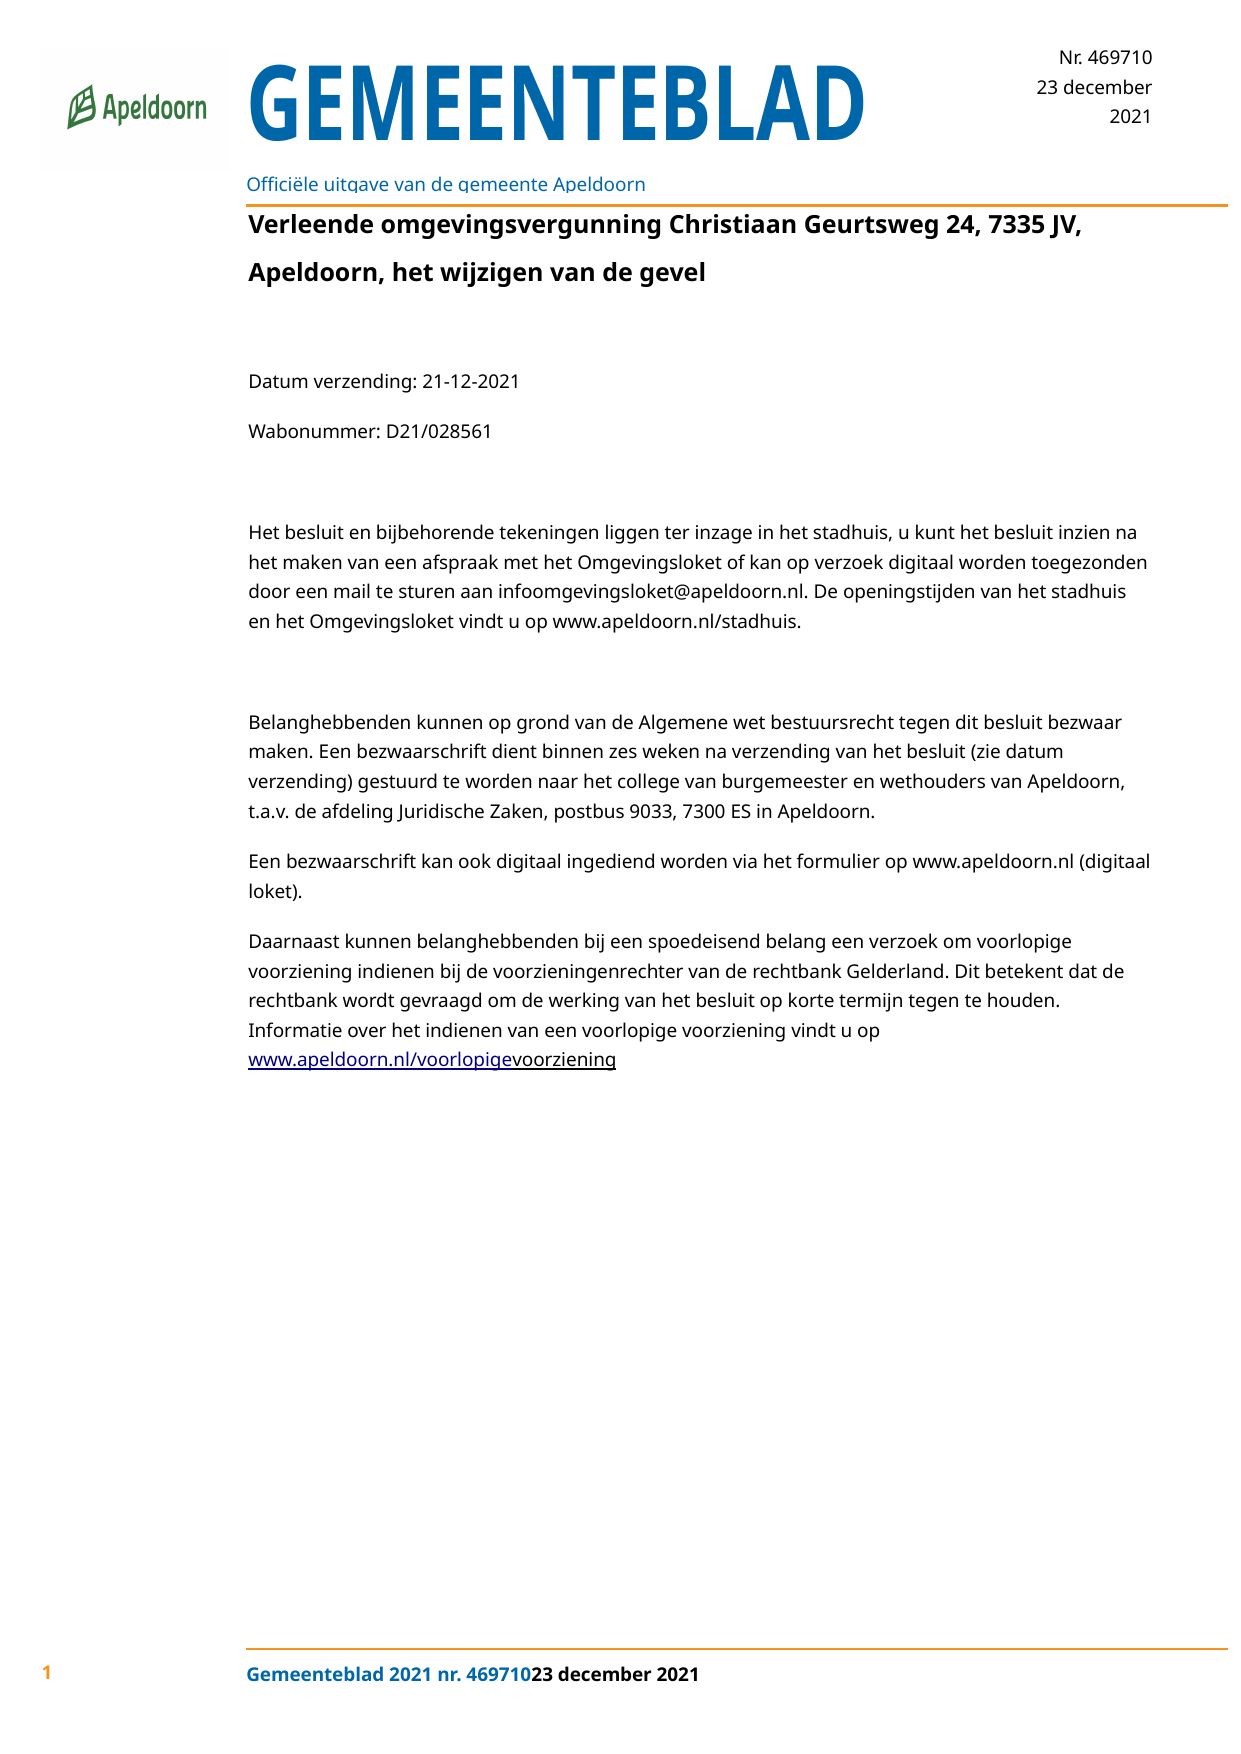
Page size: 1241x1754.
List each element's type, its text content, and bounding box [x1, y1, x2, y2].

text Belanghebbenden kunnen op grond van de Algemene wet bestuursrecht tegen dit besluit bezwaar maken. Een bezwaarschrift dient binnen zes weken na verzending van het besluit (zie datum verzending) gestuurd te worden naar het college van burgemeester en wethouders van Apeldoorn, t.a.v. de afdeling Juridische Zaken, postbus 9033, 7300 ES in Apeldoorn. [248, 709, 1152, 824]
text Verleende omgevingsvergunning Christiaan Geurtsweg 24, 7335 JV, Apeldoorn, het wijzigen van de gevel [248, 207, 1152, 288]
picture [41, 47, 231, 172]
text Datum verzending: 21-12-2021 [248, 368, 1152, 394]
text Een bezwaarschrift kan ook digitaal ingediend worden via het formulier op www.apeldoorn.nl (digitaal loket). [248, 848, 1152, 904]
text Wabonummer: D21/028561 [248, 419, 1152, 444]
text Daarnaast kunnen belanghebbenden bij een spoedeisend belang een verzoek om voorlopige voorziening indienen bij de voorzieningenrechter van de rechtbank Gelderland. Dit betekent dat de rechtbank wordt gevraagd om de werking van het besluit op korte termijn tegen te houden. Informatie over het indienen van een voorlopige voorziening vindt u op www.apeldoorn.nl/voorlopigevoorziening [248, 928, 1152, 1072]
text Het besluit en bijbehorende tekeningen liggen ter inzage in het stadhuis, u kunt het besluit inzien na het maken van een afspraak met het Omgevingsloket of kan op verzoek digitaal worden toegezonden door een mail te sturen aan infoomgevingsloket@apeldoorn.nl. De openingstijden van het stadhuis en het Omgevingsloket vindt u op www.apeldoorn.nl/stadhuis. [248, 519, 1152, 634]
